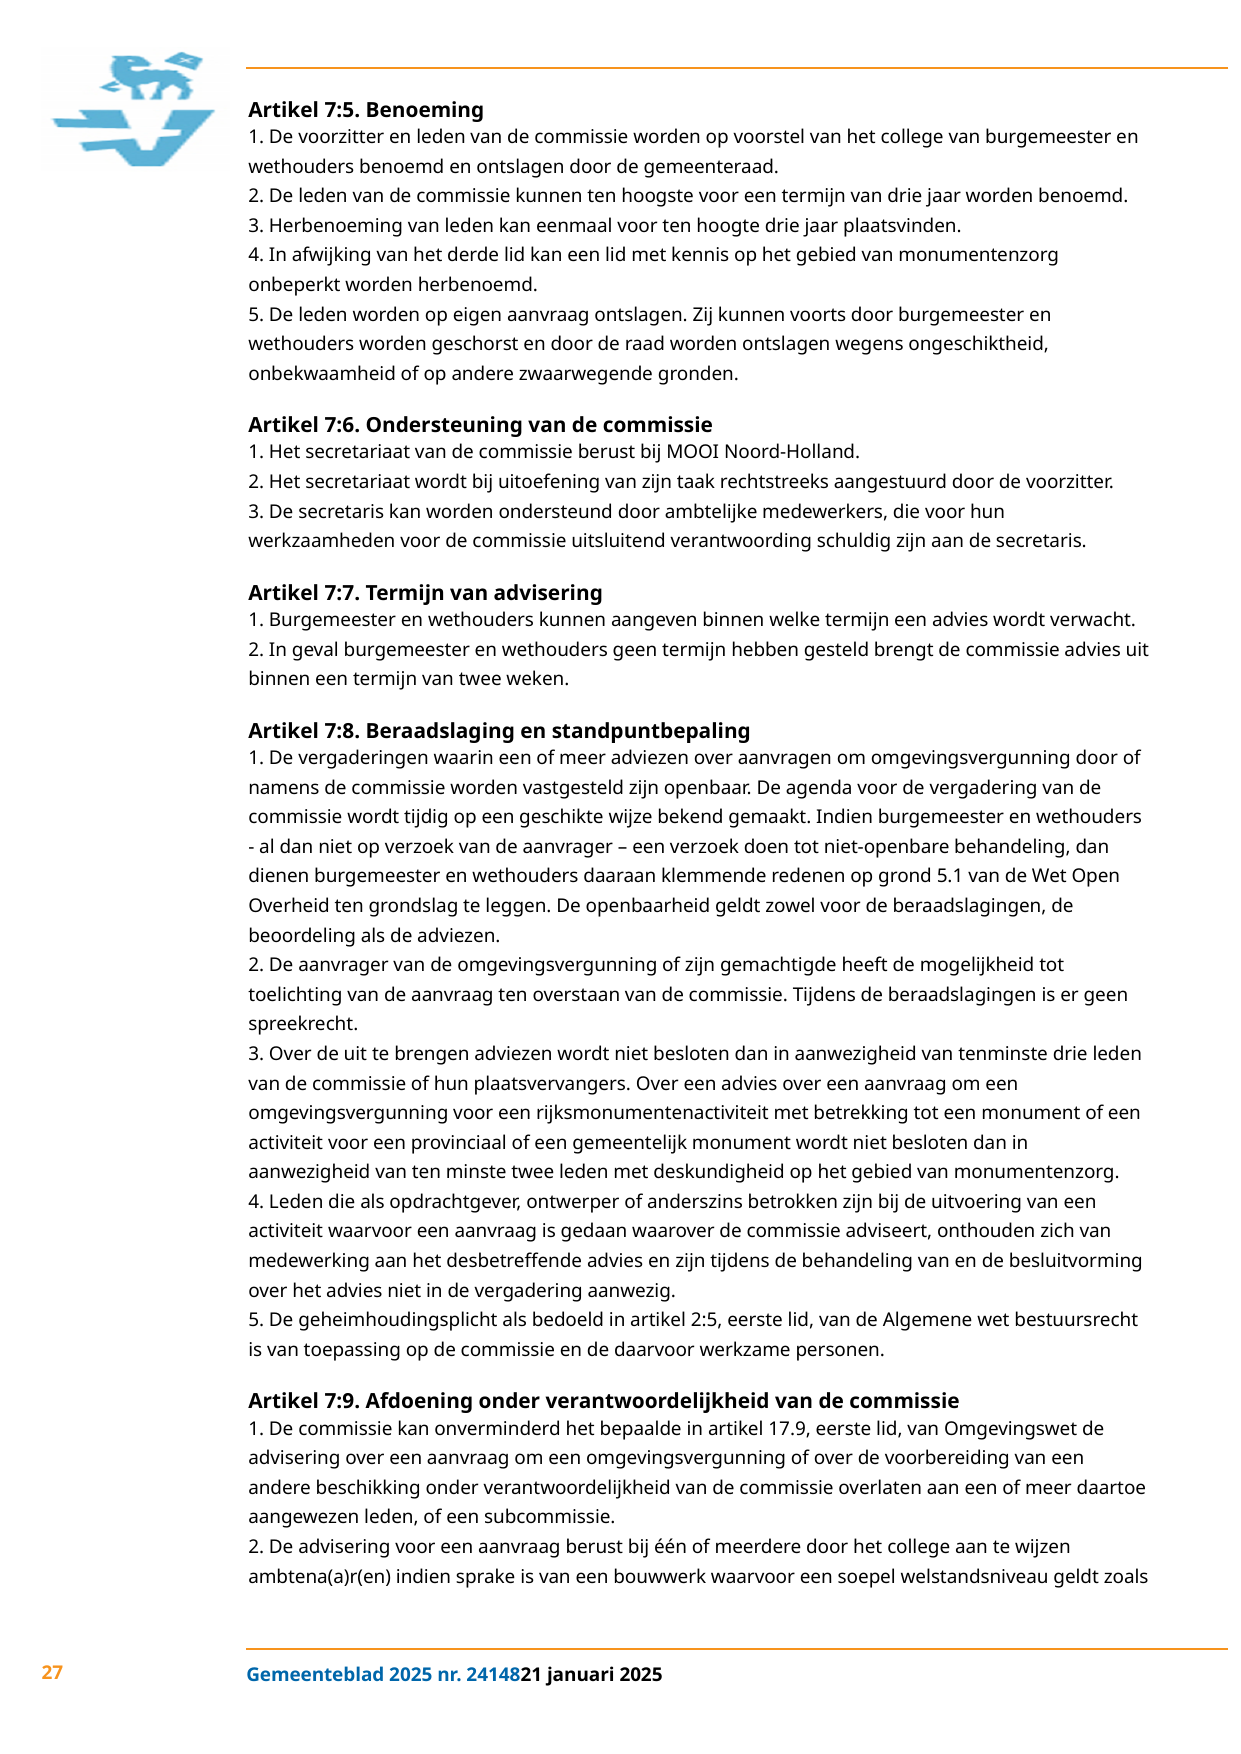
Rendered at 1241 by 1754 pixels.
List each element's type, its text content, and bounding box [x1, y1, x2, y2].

text 4. In afwijking van het derde lid kan een lid met kennis op het gebied van monumentenzorg onbeperkt worden herbenoemd. [248, 242, 1152, 297]
text 3. Over de uit te brengen adviezen wordt niet besloten dan in aanwezigheid van tenminste drie leden van de commissie of hun plaatsvervangers. Over een advies over een aanvraag om een omgevingsvergunning voor een rijksmonumentenactiviteit met betrekking tot een monument of een activiteit voor een provinciaal of een gemeentelijk monument wordt niet besloten dan in aanwezigheid van ten minste twee leden met deskundigheid op het gebied van monumentenzorg. [248, 1040, 1152, 1184]
text 1. De commissie kan onverminderd het bepaalde in artikel 17.9, eerste lid, van Omgevingswet de advisering over een aanvraag om een omgevingsvergunning of over de voorbereiding van een andere beschikking onder verantwoordelijkheid van de commissie overlaten aan een of meer daartoe aangewezen leden, of een subcommissie. [248, 1415, 1152, 1529]
text 5. De leden worden op eigen aanvraag ontslagen. Zij kunnen voorts door burgemeester en wethouders worden geschorst en door de raad worden ontslagen wegens ongeschiktheid, onbekwaamheid of op andere zwaarwegende gronden. [248, 301, 1152, 386]
text 1. Burgemeester en wethouders kunnen aangeven binnen welke termijn een advies wordt verwacht. [248, 606, 1152, 632]
text 3. De secretaris kan worden ondersteund door ambtelijke medewerkers, die voor hun werkzaamheden voor de commissie uitsluitend verantwoording schuldig zijn aan de secretaris. [248, 498, 1152, 553]
text 2. Het secretariaat wordt bij uitoefening van zijn taak rechtstreeks aangestuurd door de voorzitter. [248, 468, 1152, 494]
text 1. De voorzitter en leden van de commissie worden op voorstel van het college van burgemeester en wethouders benoemd en ontslagen door de gemeenteraad. [248, 123, 1152, 178]
text Artikel 7:8. Beraadslaging en standpuntbepaling [248, 716, 1152, 744]
text 2. De leden van de commissie kunnen ten hoogste voor een termijn van drie jaar worden benoemd. [248, 182, 1152, 208]
text 5. De geheimhoudingsplicht als bedoeld in artikel 2:5, eerste lid, van de Algemene wet bestuursrecht is van toepassing op de commissie en de daarvoor werkzame personen. [248, 1306, 1152, 1362]
picture [41, 47, 231, 172]
text Artikel 7:7. Termijn van advisering [248, 578, 1152, 606]
text 3. Herbenoeming van leden kan eenmaal voor ten hoogte drie jaar plaatsvinden. [248, 212, 1152, 238]
text Artikel 7:5. Benoeming [248, 95, 1152, 123]
text Artikel 7:9. Afdoening onder verantwoordelijkheid van de commissie [248, 1386, 1152, 1415]
text 1. Het secretariaat van de commissie berust bij MOOI Noord-Holland. [248, 439, 1152, 464]
text Artikel 7:6. Ondersteuning van de commissie [248, 410, 1152, 439]
text 1. De vergaderingen waarin een of meer adviezen over aanvragen om omgevingsvergunning door of namens de commissie worden vastgesteld zijn openbaar. De agenda voor de vergadering van de commissie wordt tijdig op een geschikte wijze bekend gemaakt. Indien burgemeester en wethouders - al dan niet op verzoek van de aanvrager – een verzoek doen tot niet-openbare behandeling, dan dienen burgemeester en wethouders daaraan klemmende redenen op grond 5.1 van de Wet Open Overheid ten grondslag te leggen. De openbaarheid geldt zowel voor de beraadslagingen, de beoordeling als de adviezen. [248, 744, 1152, 948]
text 2. De advisering voor een aanvraag berust bij één of meerdere door het college aan te wijzen ambtena(a)r(en) indien sprake is van een bouwwerk waarvoor een soepel welstandsniveau geldt zoals [248, 1533, 1152, 1588]
text 2. De aanvrager van de omgevingsvergunning of zijn gemachtigde heeft de mogelijkheid tot toelichting van de aanvraag ten overstaan van de commissie. Tijdens de beraadslagingen is er geen spreekrecht. [248, 951, 1152, 1036]
text 4. Leden die als opdrachtgever, ontwerper of anderszins betrokken zijn bij de uitvoering van een activiteit waarvoor een aanvraag is gedaan waarover de commissie adviseert, onthouden zich van medewerking aan het desbetreffende advies en zijn tijdens de behandeling van en de besluitvorming over het advies niet in de vergadering aanwezig. [248, 1188, 1152, 1303]
text 2. In geval burgemeester en wethouders geen termijn hebben gesteld brengt de commissie advies uit binnen een termijn van twee weken. [248, 636, 1152, 691]
